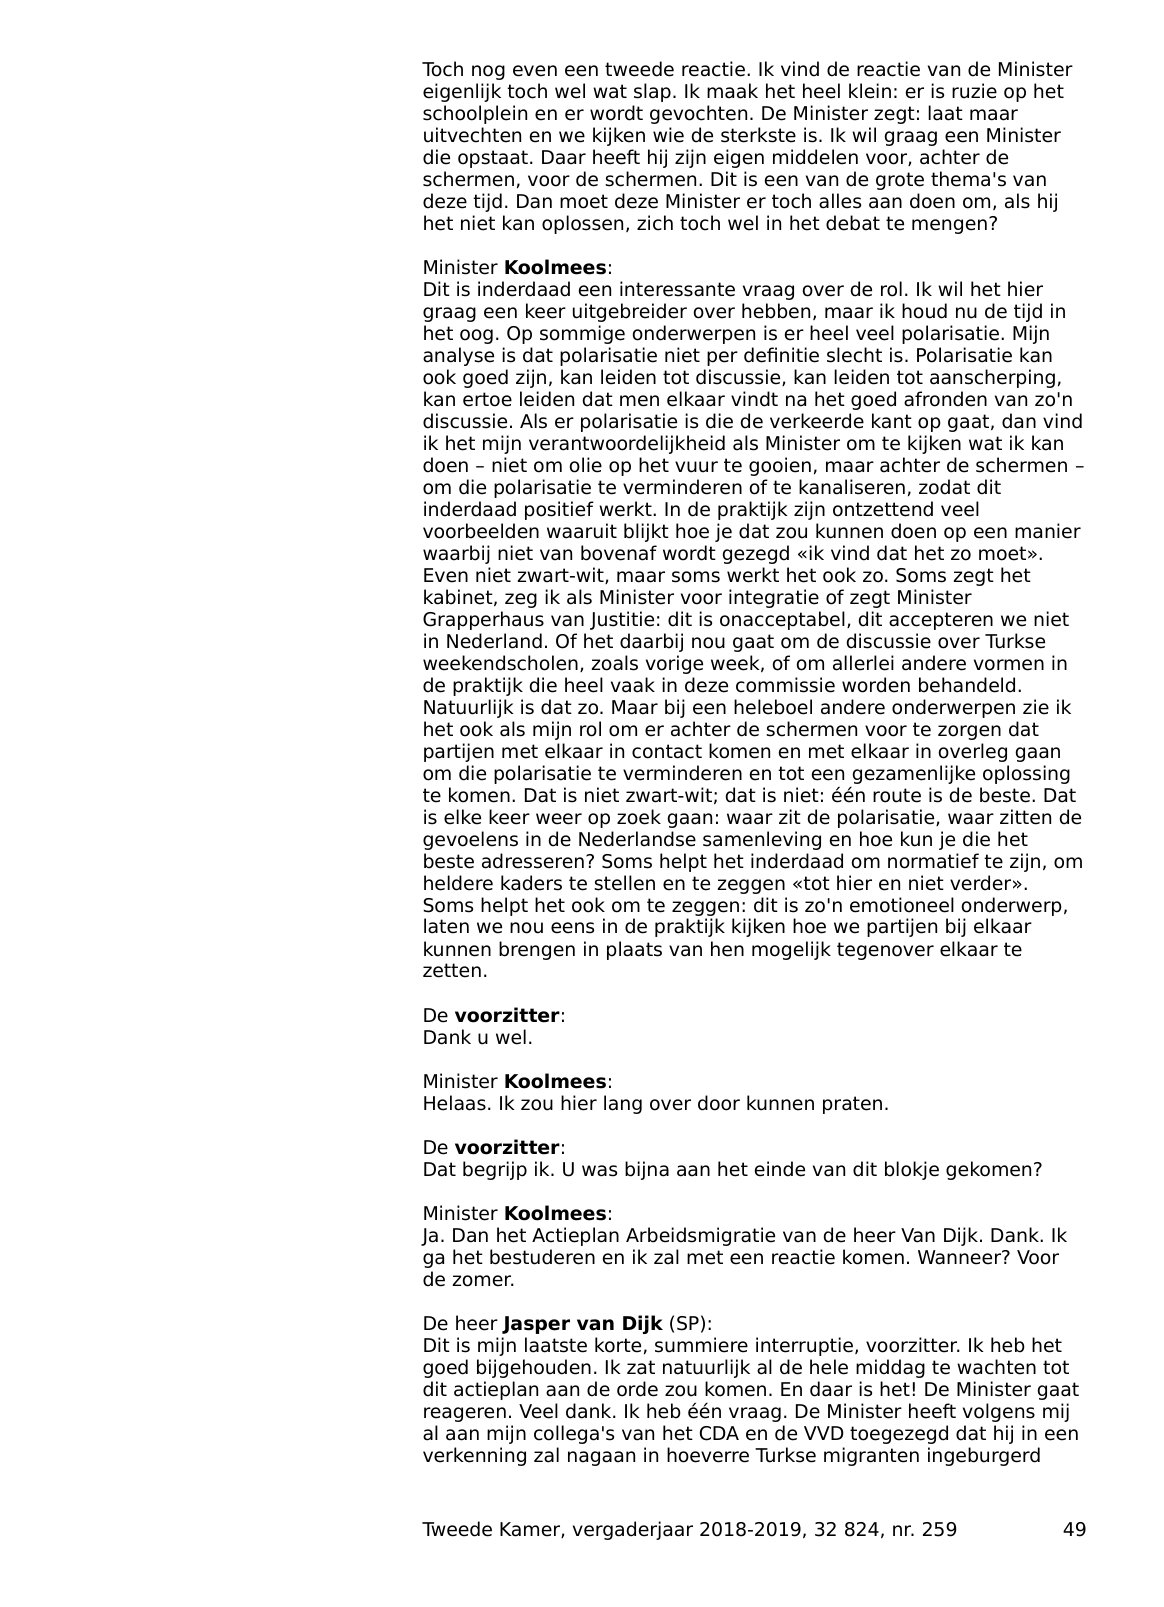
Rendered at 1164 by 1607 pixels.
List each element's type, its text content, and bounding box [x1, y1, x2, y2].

text Dat begrijp ik. U was bijna aan het einde van dit blokje gekomen? [422, 1159, 1087, 1181]
text Dit is mijn laatste korte, summiere interruptie, voorzitter. Ik heb het goed bijgehouden. Ik zat natuurlijk al de hele middag te wachten tot dit actieplan aan de orde zou komen. En daar is het! De Minister gaat reageren. Veel dank. Ik heb één vraag. De Minister heeft volgens mij al aan mijn collega's van het CDA en de VVD toegezegd dat hij in een verkenning zal nagaan in hoeverre Turkse migranten ingeburgerd [422, 1335, 1087, 1467]
text Minister Koolmees: [422, 257, 1087, 279]
text Helaas. Ik zou hier lang over door kunnen praten. [422, 1093, 1087, 1115]
text De voorzitter: [422, 1137, 1087, 1159]
text Toch nog even een tweede reactie. Ik vind de reactie van de Minister eigenlijk toch wel wat slap. Ik maak het heel klein: er is ruzie op het schoolplein en er wordt gevochten. De Minister zegt: laat maar uitvechten en we kijken wie de sterkste is. Ik wil graag een Minister die opstaat. Daar heeft hij zijn eigen middelen voor, achter de schermen, voor de schermen. Dit is een van de grote thema's van deze tijd. Dan moet deze Minister er toch alles aan doen om, als hij het niet kan oplossen, zich toch wel in het debat te mengen? [422, 59, 1087, 235]
text De heer Jasper van Dijk (SP): [422, 1313, 1087, 1335]
text Minister Koolmees: [422, 1203, 1087, 1225]
text Ja. Dan het Actieplan Arbeidsmigratie van de heer Van Dijk. Dank. Ik ga het bestuderen en ik zal met een reactie komen. Wanneer? Voor de zomer. [422, 1225, 1087, 1291]
text Dit is inderdaad een interessante vraag over de rol. Ik wil het hier graag een keer uitgebreider over hebben, maar ik houd nu de tijd in het oog. Op sommige onderwerpen is er heel veel polarisatie. Mijn analyse is dat polarisatie niet per definitie slecht is. Polarisatie kan ook goed zijn, kan leiden tot discussie, kan leiden tot aanscherping, kan ertoe leiden dat men elkaar vindt na het goed afronden van zo'n discussie. Als er polarisatie is die de verkeerde kant op gaat, dan vind ik het mijn verantwoordelijkheid als Minister om te kijken wat ik kan doen – niet om olie op het vuur te gooien, maar achter de schermen – om die polarisatie te verminderen of te kanaliseren, zodat dit inderdaad positief werkt. In de praktijk zijn ontzettend veel voorbeelden waaruit blijkt hoe je dat zou kunnen doen op een manier waarbij niet van bovenaf wordt gezegd «ik vind dat het zo moet». Even niet zwart-wit, maar soms werkt het ook zo. Soms zegt het kabinet, zeg ik als Minister voor integratie of zegt Minister Grapperhaus van Justitie: dit is onacceptabel, dit accepteren we niet in Nederland. Of het daarbij nou gaat om de discussie over Turkse weekendscholen, zoals vorige week, of om allerlei andere vormen in de praktijk die heel vaak in deze commissie worden behandeld. Natuurlijk is dat zo. Maar bij een heleboel andere onderwerpen zie ik het ook als mijn rol om er achter de schermen voor te zorgen dat partijen met elkaar in contact komen en met elkaar in overleg gaan om die polarisatie te verminderen en tot een gezamenlijke oplossing te komen. Dat is niet zwart-wit; dat is niet: één route is de beste. Dat is elke keer weer op zoek gaan: waar zit de polarisatie, waar zitten de gevoelens in de Nederlandse samenleving en hoe kun je die het beste adresseren? Soms helpt het inderdaad om normatief te zijn, om heldere kaders te stellen en te zeggen «tot hier en niet verder». Soms helpt het ook om te zeggen: dit is zo'n emotioneel onderwerp, laten we nou eens in de praktijk kijken hoe we partijen bij elkaar kunnen brengen in plaats van hen mogelijk tegenover elkaar te zetten. [422, 279, 1087, 982]
text De voorzitter: [422, 1004, 1087, 1027]
text Minister Koolmees: [422, 1071, 1087, 1093]
text Dank u wel. [422, 1027, 1087, 1048]
